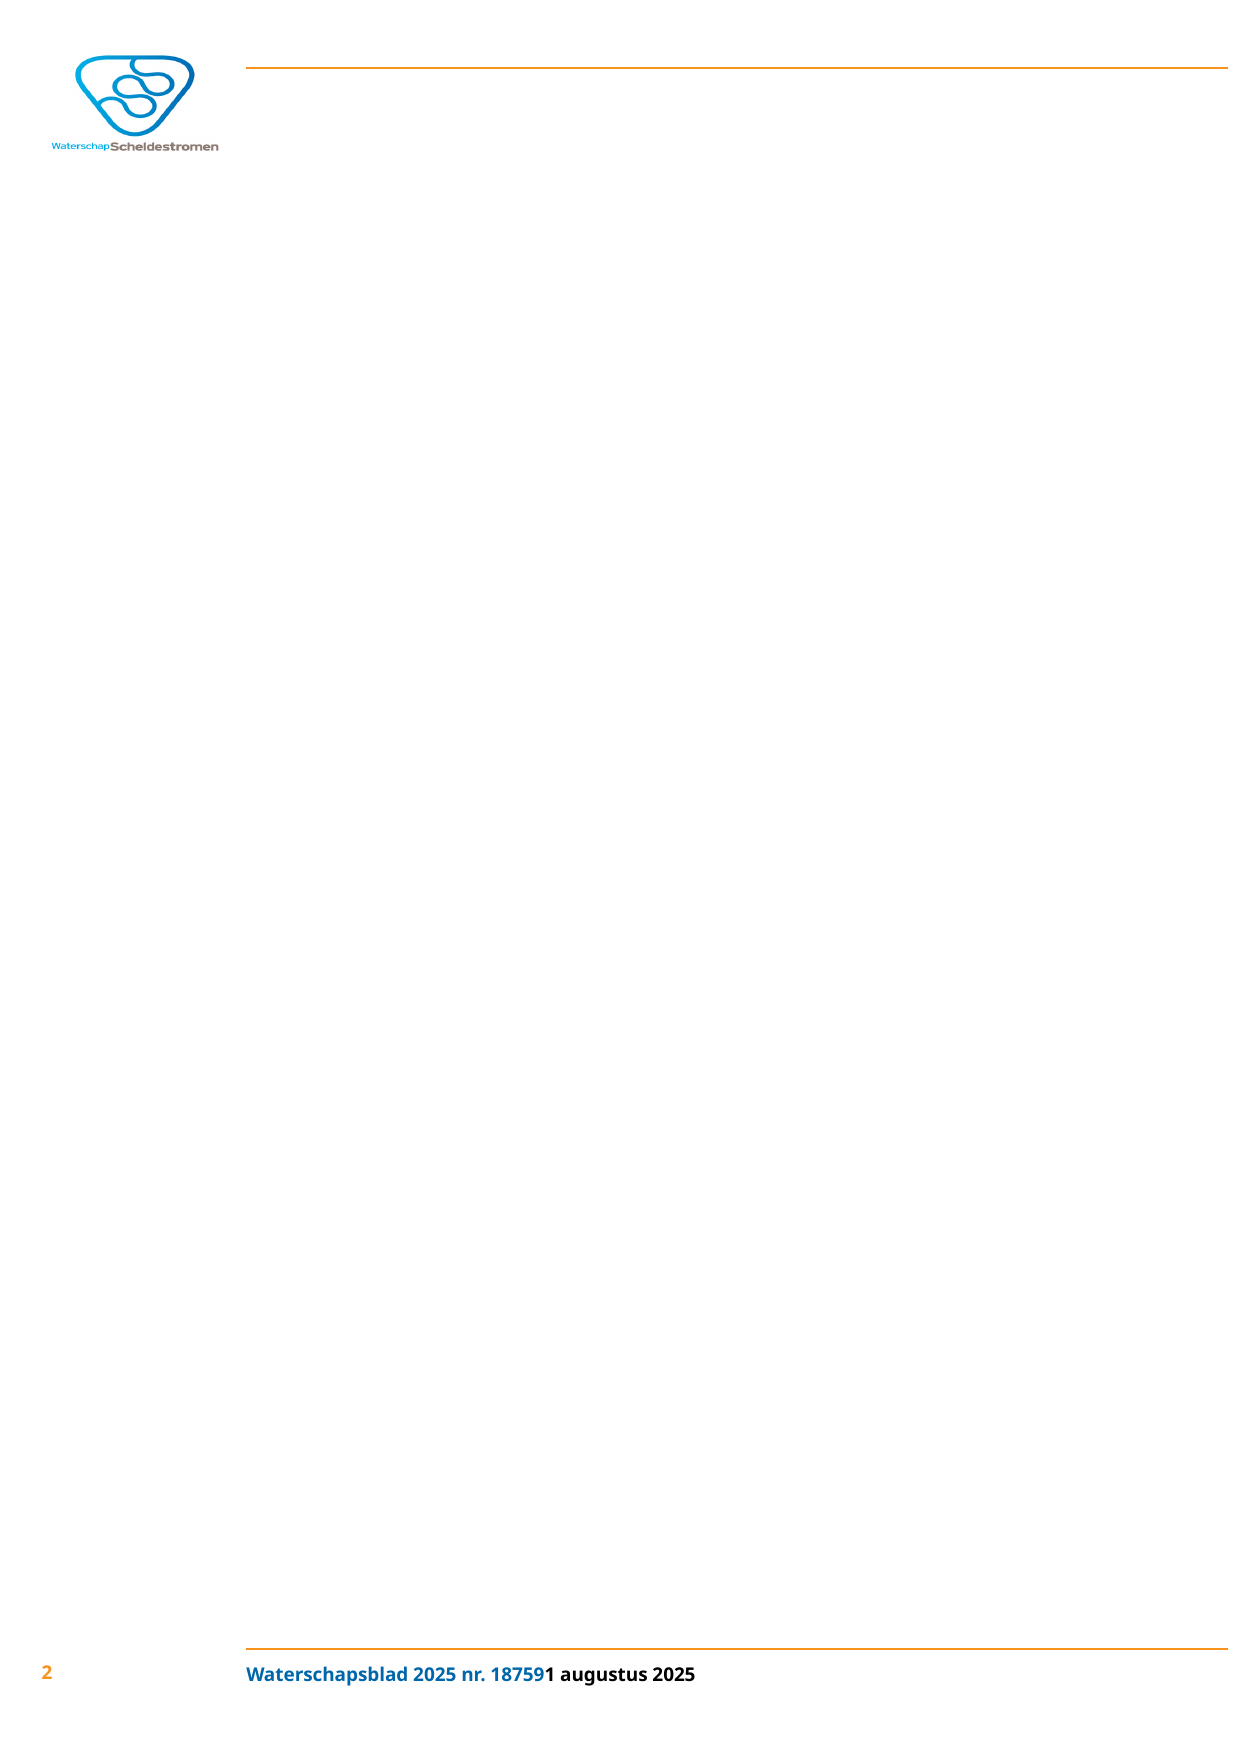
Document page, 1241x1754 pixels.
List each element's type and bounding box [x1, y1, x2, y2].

picture [41, 47, 231, 172]
